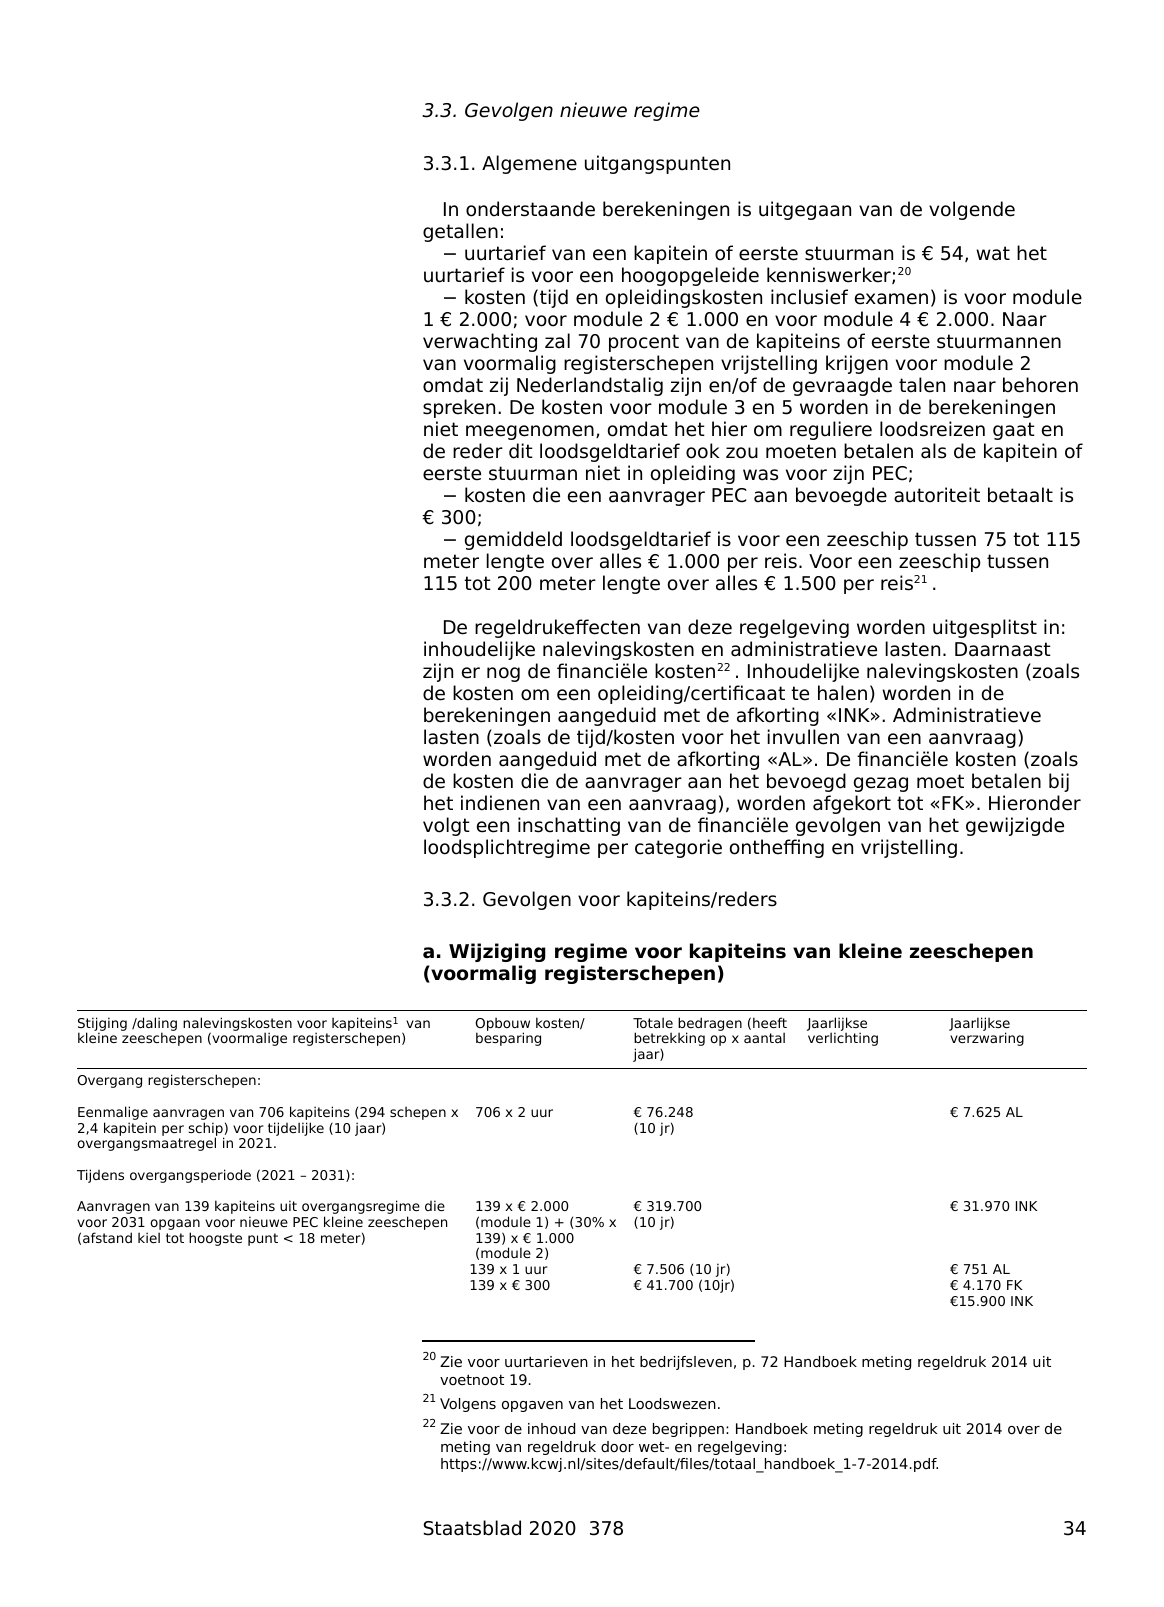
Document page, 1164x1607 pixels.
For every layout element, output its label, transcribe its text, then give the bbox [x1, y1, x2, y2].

table_cell [77, 1152, 469, 1168]
table_cell [801, 1168, 944, 1183]
text Zie voor de inhoud van deze begrippen: Handboek meting regeldruk uit 2014 over de meting van regeldruk door wet- en regelgeving: https://www.kcwj.nl/sites/default/files/totaal_handboek_1-7-2014.pdf. [422, 1417, 1087, 1473]
table_cell € 31.970 INK [944, 1199, 1087, 1262]
table_cell 139 x 1 uur 139 x € 300 [469, 1262, 627, 1309]
table_cell [801, 1183, 944, 1199]
table_cell [944, 1152, 1087, 1168]
table_cell 706 x 2 uur [469, 1105, 627, 1152]
table_cell 139 x € 2.000 (module 1) + (30% x 139) x € 1.000 (module 2) [469, 1199, 627, 1262]
table_cell € 7.506 (10 jr) € 41.700 (10jr) [628, 1262, 801, 1309]
table_cell [801, 1152, 944, 1168]
table_cell [801, 1069, 944, 1089]
table_cell [944, 1183, 1087, 1199]
table_cell Overgang registerschepen: [77, 1069, 469, 1089]
table_cell [801, 1089, 944, 1105]
text In onderstaande berekeningen is uitgegaan van de volgende getallen: [422, 199, 1087, 243]
table_cell [628, 1183, 801, 1199]
text − kosten (tijd en opleidingskosten inclusief examen) is voor module 1 € 2.000; voor module 2 € 1.000 en voor module 4 € 2.000. Naar verwachting zal 70 procent van de kapiteins of eerste stuurmannen van voormalig registerschepen vrijstelling krijgen voor module 2 omdat zij Nederlandstalig zijn en/of de gevraagde talen naar behoren spreken. De kosten voor module 3 en 5 worden in de berekeningen niet meegenomen, omdat het hier om reguliere loodsreizen gaat en de reder dit loodsgeldtarief ook zou moeten betalen als de kapitein of eerste stuurman niet in opleiding was voor zijn PEC; [422, 287, 1087, 485]
table_cell [628, 1069, 801, 1089]
subtitle 3.3.2. Gevolgen voor kapiteins/reders [422, 889, 1087, 911]
table_cell [944, 1069, 1087, 1089]
table_header Opbouw kosten/ besparing [469, 1011, 627, 1067]
table_cell [469, 1089, 627, 1105]
table_header Totale bedragen (heeft betrekking op x aantal jaar) [628, 1011, 801, 1067]
table_cell [469, 1152, 627, 1168]
table_cell [628, 1152, 801, 1168]
subtitle 3.3. Gevolgen nieuwe regime [422, 100, 1087, 122]
table_cell [801, 1105, 944, 1152]
text Volgens opgaven van het Loodswezen. [422, 1392, 1087, 1414]
table_cell € 76.248 (10 jr) [628, 1105, 801, 1152]
table_cell [944, 1168, 1087, 1183]
table_cell € 751 AL € 4.170 FK €15.900 INK [944, 1262, 1087, 1309]
table_cell [77, 1089, 469, 1105]
text Zie voor uurtarieven in het bedrijfsleven, p. 72 Handboek meting regeldruk 2014 uit voetnoot 19. [422, 1350, 1087, 1389]
table_header Stijging /daling nalevingskosten voor kapiteins1 van kleine zeeschepen (voormalige registerschepen) [77, 1011, 469, 1067]
table_cell [628, 1168, 801, 1183]
table_cell Eenmalige aanvragen van 706 kapiteins (294 schepen x 2,4 kapitein per schip) voor tijdelijke (10 jaar) overgangsmaatregel in 2021. [77, 1105, 469, 1152]
text − kosten die een aanvrager PEC aan bevoegde autoriteit betaalt is € 300; [422, 485, 1087, 529]
table_cell [628, 1089, 801, 1105]
subtitle 3.3.1. Algemene uitgangspunten [422, 152, 1087, 174]
subtitle a. Wijziging regime voor kapiteins van kleine zeeschepen (voormalig registerschepen) [422, 941, 1087, 985]
text − uurtarief van een kapitein of eerste stuurman is € 54, wat het uurtarief is voor een hoogopgeleide kenniswerker; [422, 243, 1087, 287]
table_cell [469, 1069, 627, 1089]
table_header Jaarlijkse verlichting [801, 1011, 944, 1067]
table_cell € 7.625 AL [944, 1105, 1087, 1152]
table_cell [469, 1183, 627, 1199]
table_cell [801, 1199, 944, 1262]
table_cell € 319.700 (10 jr) [628, 1199, 801, 1262]
table_cell [944, 1089, 1087, 1105]
table_cell [801, 1262, 944, 1309]
table_cell [469, 1168, 627, 1183]
text De regeldrukeffecten van deze regelgeving worden uitgesplitst in: inhoudelijke nalevingskosten en administratieve lasten. Daarnaast zijn er nog de financiële kosten. Inhoudelijke nalevingskosten (zoals de kosten om een opleiding/certificaat te halen) worden in de berekeningen aangeduid met de afkorting «INK». Administratieve lasten (zoals de tijd/kosten voor het invullen van een aanvraag) worden aangeduid met de afkorting «AL». De financiële kosten (zoals de kosten die de aanvrager aan het bevoegd gezag moet betalen bij het indienen van een aanvraag), worden afgekort tot «FK». Hieronder volgt een inschatting van de financiële gevolgen van het gewijzigde loodsplichtregime per categorie ontheffing en vrijstelling. [422, 617, 1087, 859]
table_header Jaarlijkse verzwaring [944, 1011, 1087, 1067]
text − gemiddeld loodsgeldtarief is voor een zeeschip tussen 75 tot 115 meter lengte over alles € 1.000 per reis. Voor een zeeschip tussen 115 tot 200 meter lengte over alles € 1.500 per reis. [422, 529, 1087, 595]
table_cell Aanvragen van 139 kapiteins uit overgangsregime die voor 2031 opgaan voor nieuwe PEC kleine zeeschepen (afstand kiel tot hoogste punt < 18 meter) [77, 1199, 469, 1309]
table_cell Tijdens overgangsperiode (2021 – 2031): [77, 1168, 469, 1183]
table_cell [77, 1183, 469, 1199]
